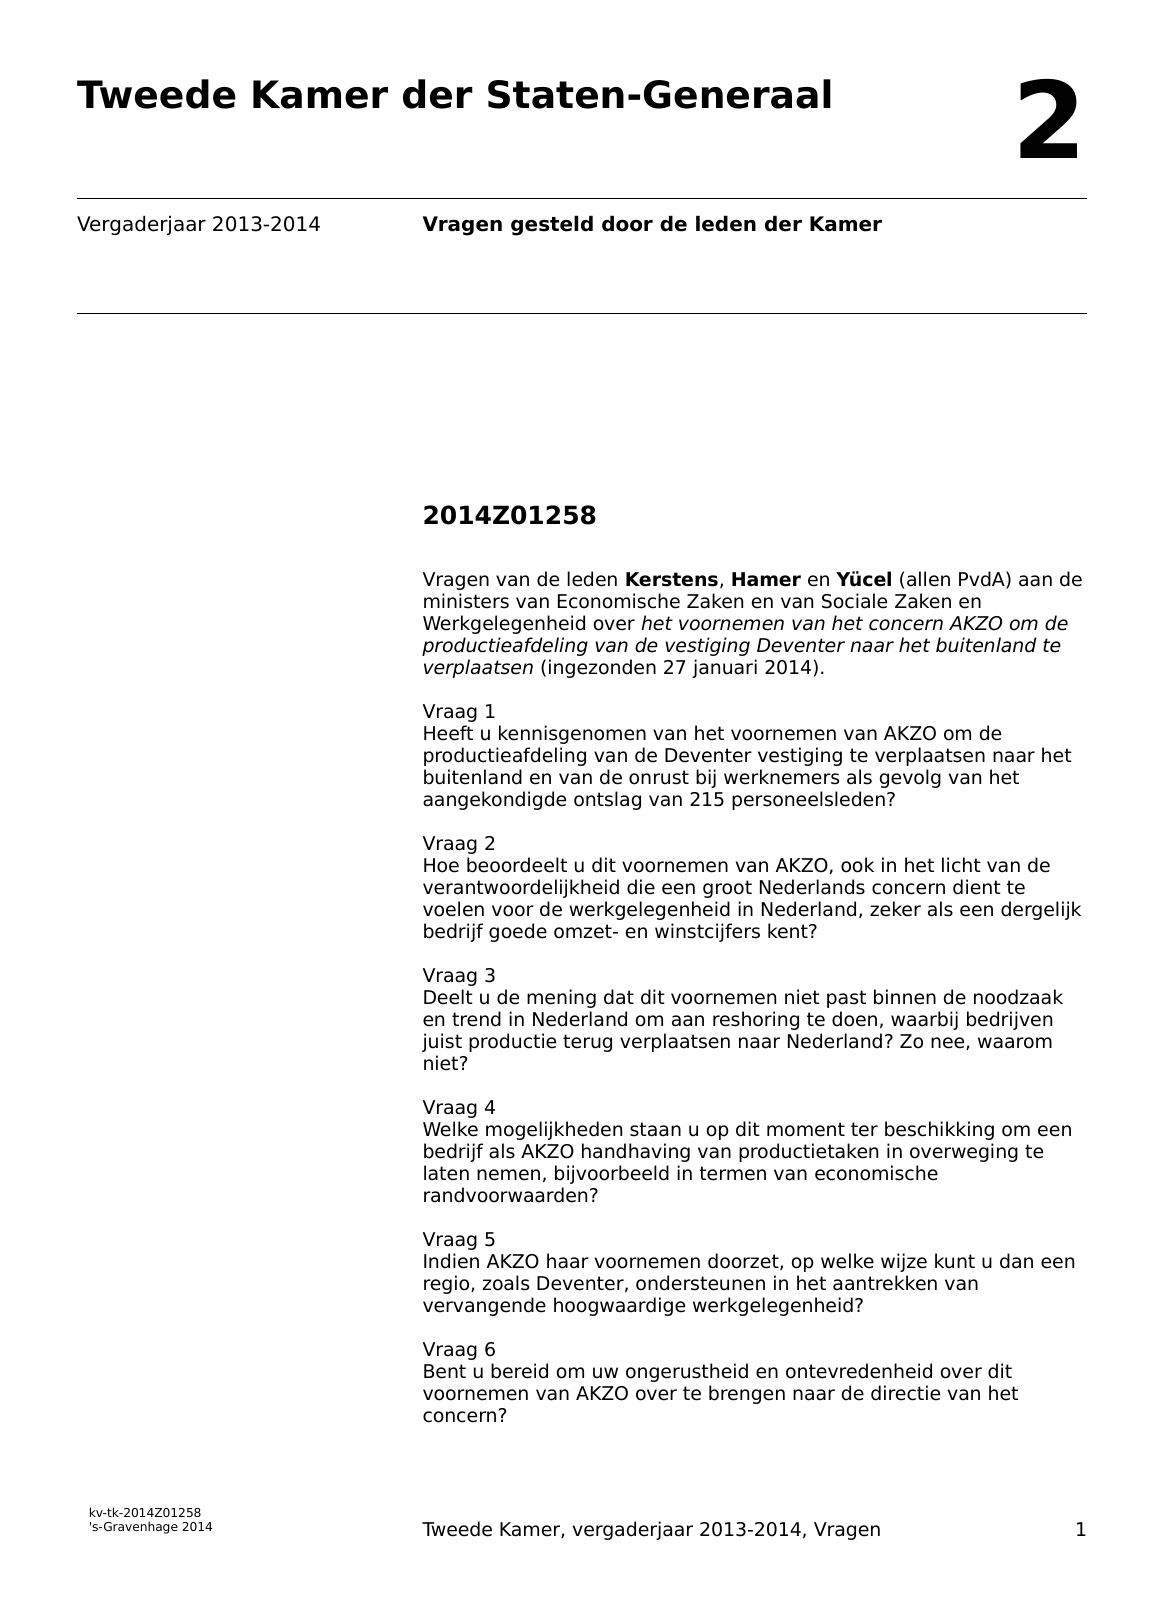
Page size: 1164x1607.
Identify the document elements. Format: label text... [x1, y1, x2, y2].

text Indien AKZO haar voornemen doorzet, op welke wijze kunt u dan een regio, zoals Deventer, ondersteunen in het aantrekken van vervangende hoogwaardige werkgelegenheid? [422, 1251, 1087, 1317]
table_cell Vragen gesteld door de leden der Kamer [422, 199, 1087, 313]
text Vraag 6 [422, 1339, 1087, 1361]
text Vraag 2 [422, 833, 1087, 855]
text kv-tk-2014Z01258 [88, 1506, 323, 1520]
text Vraag 1 [422, 701, 1087, 723]
text Vraag 5 [422, 1229, 1087, 1251]
table_header 2 [886, 59, 1087, 198]
text Hoe beoordeelt u dit voornemen van AKZO, ook in het licht van de verantwoordelijkheid die een groot Nederlands concern dient te voelen voor de werkgelegenheid in Nederland, zeker als een dergelijk bedrijf goede omzet- en winstcijfers kent? [422, 855, 1087, 943]
text Vraag 3 [422, 965, 1087, 987]
text 's-Gravenhage 2014 [88, 1520, 323, 1534]
text Bent u bereid om uw ongerustheid en ontevredenheid over dit voornemen van AKZO over te brengen naar de directie van het concern? [422, 1361, 1087, 1427]
text Deelt u de mening dat dit voornemen niet past binnen de noodzaak en trend in Nederland om aan reshoring te doen, waarbij bedrijven juist productie terug verplaatsen naar Nederland? Zo nee, waarom niet? [422, 987, 1087, 1075]
text Welke mogelijkheden staan u op dit moment ter beschikking om een bedrijf als AKZO handhaving van productietaken in overweging te laten nemen, bijvoorbeeld in termen van economische randvoorwaarden? [422, 1119, 1087, 1207]
text Heeft u kennisgenomen van het voornemen van AKZO om de productieafdeling van de Deventer vestiging te verplaatsen naar het buitenland en van de onrust bij werknemers als gevolg van het aangekondigde ontslag van 215 personeelsleden? [422, 723, 1087, 811]
table_header Tweede Kamer der Staten-Generaal [77, 59, 886, 198]
text Vraag 4 [422, 1097, 1087, 1119]
text Vragen van de leden Kerstens, Hamer en Yücel (allen PvdA) aan de ministers van Economische Zaken en van Sociale Zaken en Werkgelegenheid over het voornemen van het concern AKZO om de productieafdeling van de vestiging Deventer naar het buitenland te verplaatsen (ingezonden 27 januari 2014). [422, 569, 1087, 679]
text 2014Z01258 [422, 501, 1087, 531]
table_cell Vergaderjaar 2013-2014 [77, 199, 422, 313]
